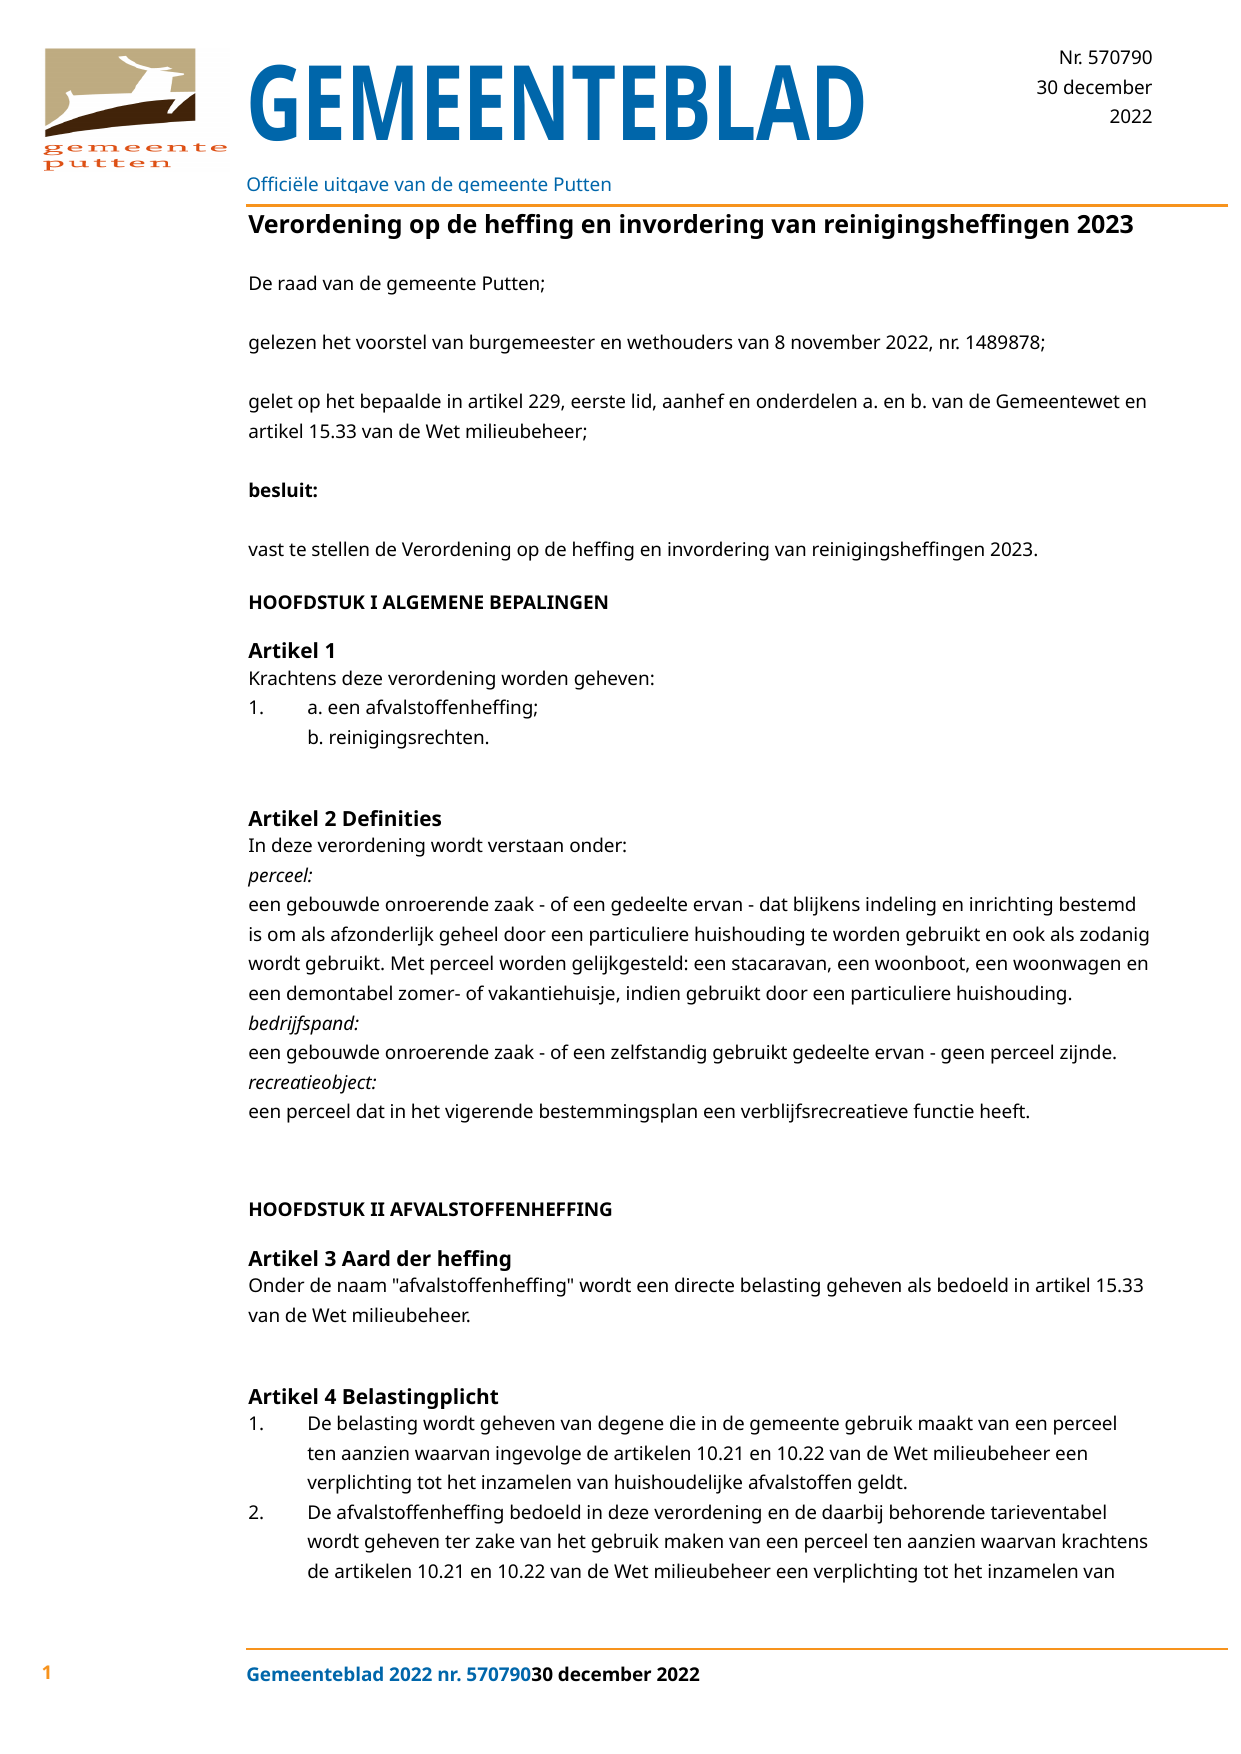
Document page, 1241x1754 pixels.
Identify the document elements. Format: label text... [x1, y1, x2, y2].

text perceel: [248, 862, 1152, 888]
text vast te stellen de Verordening op de heffing en invordering van reinigingsheffingen 2023. [248, 537, 1152, 562]
text gelezen het voorstel van burgemeester en wethouders van 8 november 2022, nr. 1489878; [248, 329, 1152, 355]
text een gebouwde onroerende zaak - of een gedeelte ervan - dat blijkens indeling en inrichting bestemd is om als afzonderlijk geheel door een particuliere huishouding te worden gebruikt en ook als zodanig wordt gebruikt. Met perceel worden gelijkgesteld: een stacaravan, een woonboot, een woonwagen en een demontabel zomer- of vakantiehuisje, indien gebruikt door een particuliere huishouding. [248, 891, 1152, 1006]
list De belasting wordt geheven van degene die in de gemeente gebruik maakt van een perceel ten aanzien waarvan ingevolge de artikelen 10.21 en 10.22 van de Wet milieubeheer een verplichting tot het inzamelen van huishoudelijke afvalstoffen geldt. [248, 1410, 1152, 1495]
text Verordening op de heffing en invordering van reinigingsheffingen 2023 [248, 207, 1152, 241]
list De afvalstoffenheffing bedoeld in deze verordening en de daarbij behorende tarieventabel wordt geheven ter zake van het gebruik maken van een perceel ten aanzien waarvan krachtens de artikelen 10.21 en 10.22 van de Wet milieubeheer een verplichting tot het inzamelen van [248, 1499, 1152, 1584]
text gelet op het bepaalde in artikel 229, eerste lid, aanhef en onderdelen a. en b. van de Gemeentewet en artikel 15.33 van de Wet milieubeheer; [248, 389, 1152, 444]
text recreatieobject: [248, 1069, 1152, 1095]
text bedrijfspand: [248, 1010, 1152, 1036]
text De raad van de gemeente Putten; [248, 270, 1152, 296]
text Onder de naam "afvalstoffenheffing" wordt een directe belasting geheven als bedoeld in artikel 15.33 van de Wet milieubeheer. [248, 1272, 1152, 1328]
text HOOFDSTUK I ALGEMENE BEPALINGEN [248, 587, 1152, 615]
text Artikel 3 Aard der heffing [248, 1244, 1152, 1272]
text Artikel 2 Definities [248, 804, 1152, 832]
text een perceel dat in het vigerende bestemmingsplan een verblijfsrecreatieve functie heeft. [248, 1098, 1152, 1124]
picture [41, 47, 231, 172]
text Krachtens deze verordening worden geheven: [248, 665, 1152, 690]
text Artikel 4 Belastingplicht [248, 1382, 1152, 1410]
text besluit: [248, 477, 1152, 503]
text In deze verordening wordt verstaan onder: [248, 832, 1152, 858]
list b. reinigingsrechten. [248, 724, 1152, 749]
text HOOFDSTUK II AFVALSTOFFENHEFFING [248, 1194, 1152, 1223]
list a. een afvalstoffenheffing; [248, 694, 1152, 720]
text Artikel 1 [248, 636, 1152, 665]
text een gebouwde onroerende zaak - of een zelfstandig gebruikt gedeelte ervan - geen perceel zijnde. [248, 1039, 1152, 1065]
